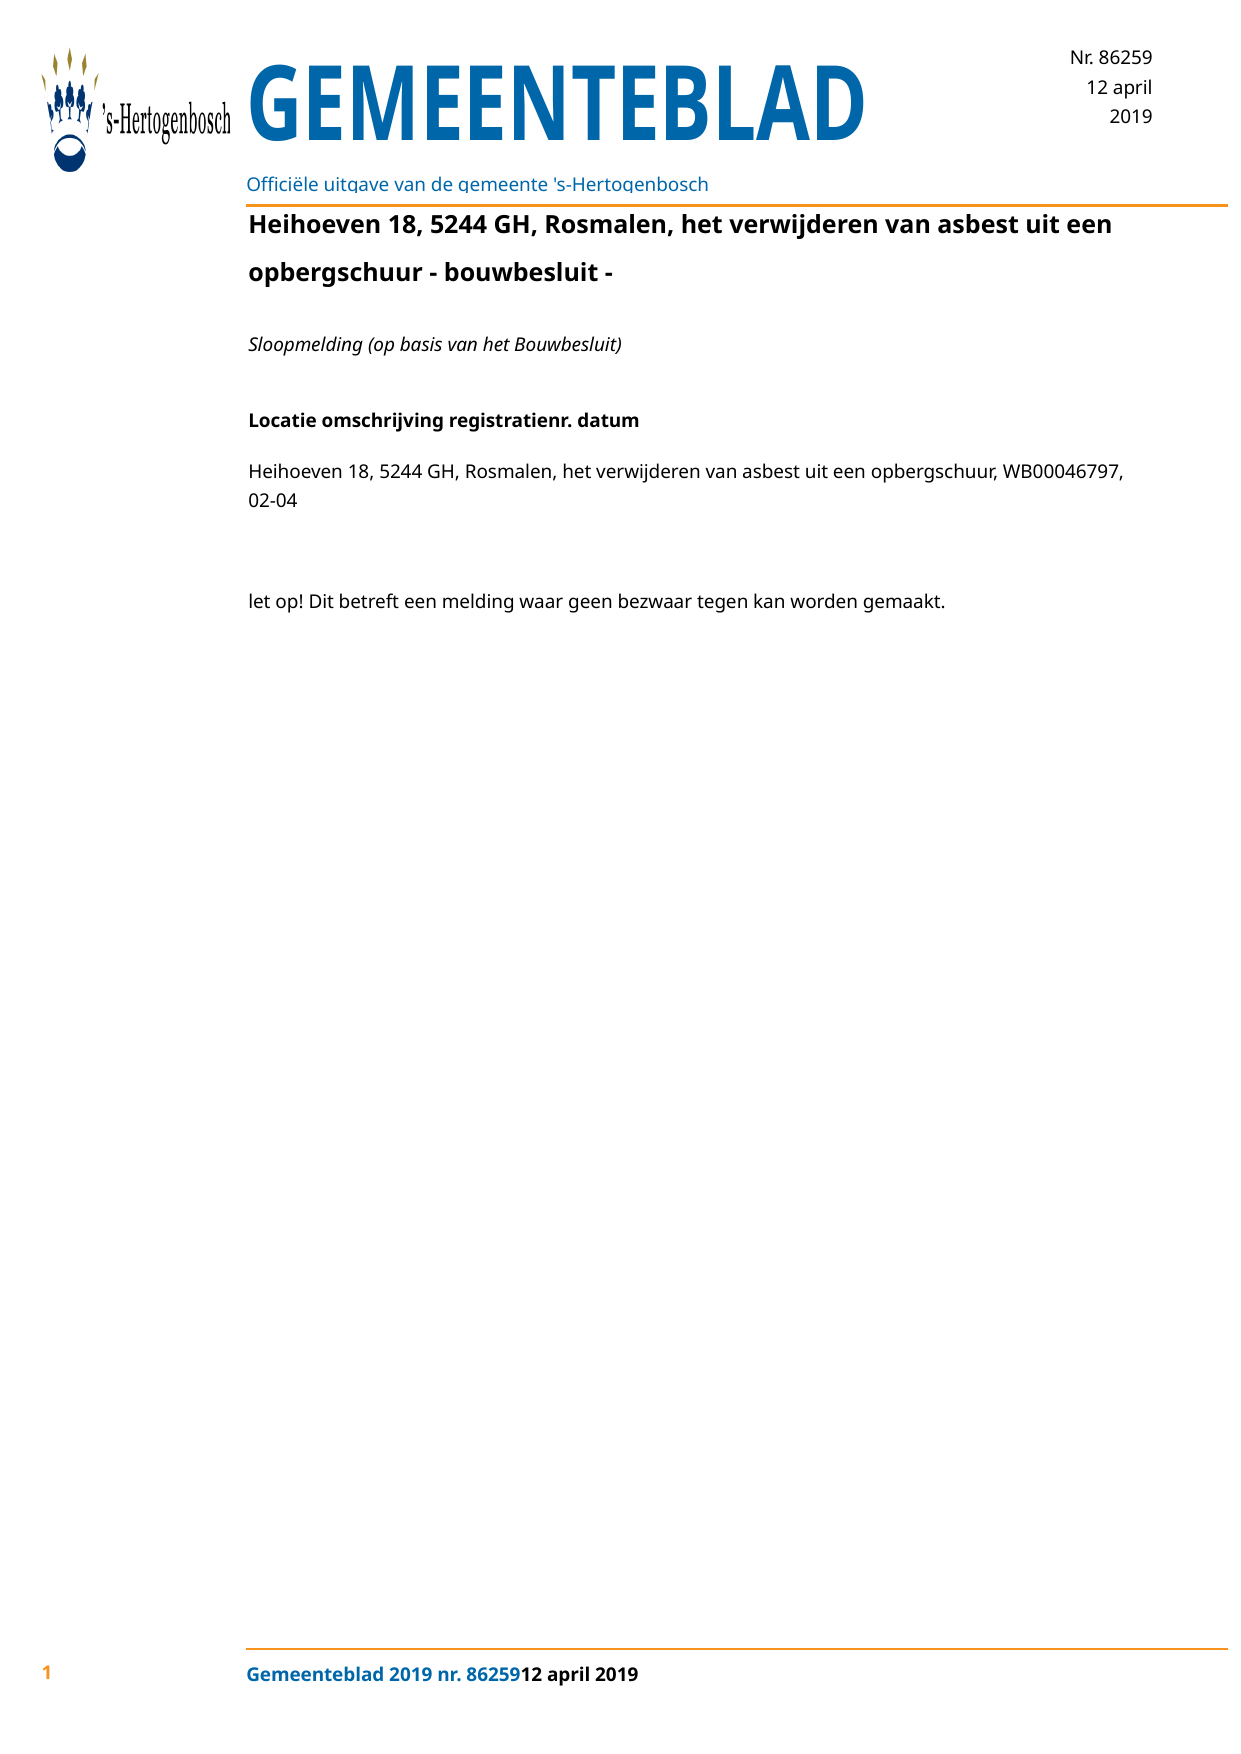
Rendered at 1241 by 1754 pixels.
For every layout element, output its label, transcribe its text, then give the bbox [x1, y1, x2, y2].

text Locatie omschrijving registratienr. datum [248, 408, 1152, 433]
text Heihoeven 18, 5244 GH, Rosmalen, het verwijderen van asbest uit een opbergschuur, WB00046797, 02-04 [248, 458, 1152, 513]
picture [41, 47, 231, 172]
text Sloopmelding (op basis van het Bouwbesluit) [248, 331, 1152, 357]
text let op! Dit betreft een melding waar geen bezwaar tegen kan worden gemaakt. [248, 588, 1152, 614]
text Heihoeven 18, 5244 GH, Rosmalen, het verwijderen van asbest uit een opbergschuur - bouwbesluit - [248, 207, 1152, 288]
